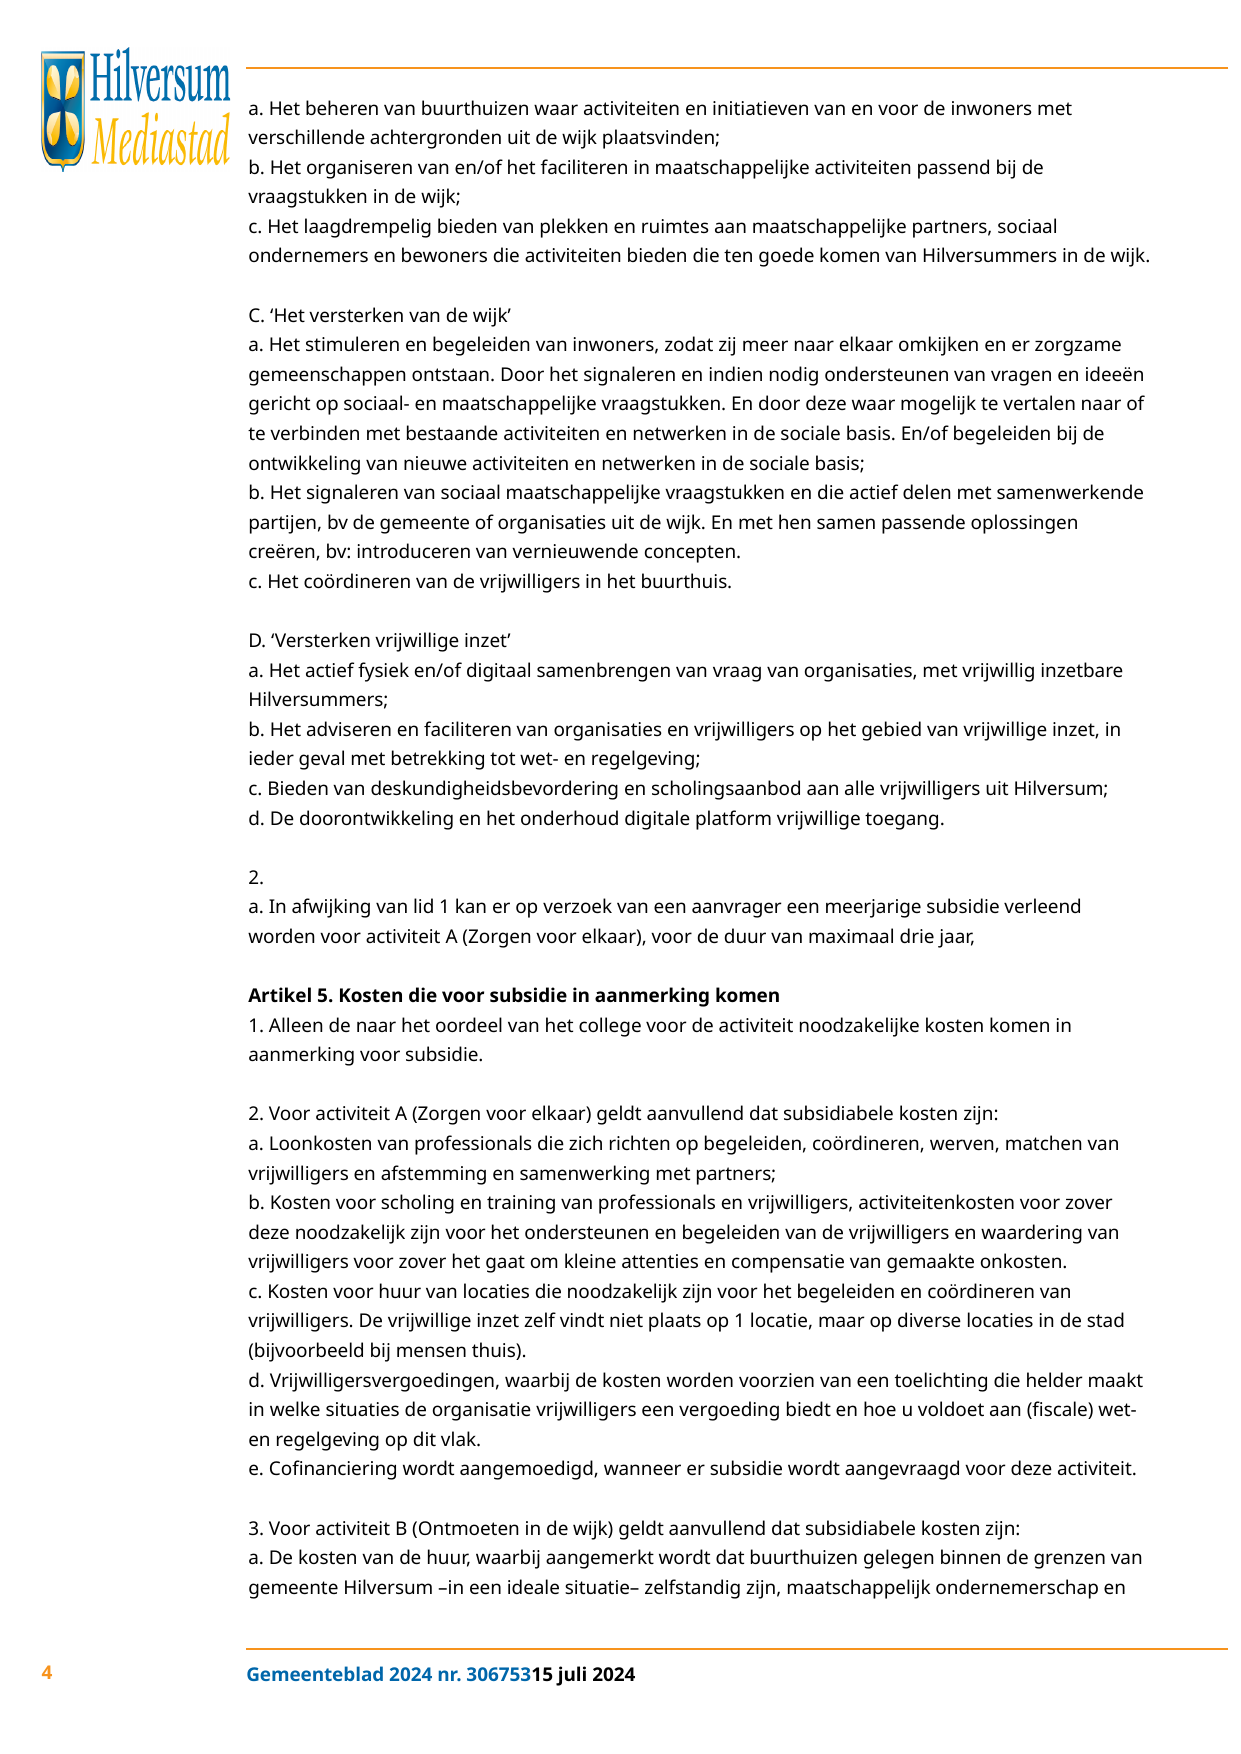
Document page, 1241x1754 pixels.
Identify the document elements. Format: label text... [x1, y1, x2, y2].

text 2. Voor activiteit A (Zorgen voor elkaar) geldt aanvullend dat subsidiabele kosten zijn: [248, 1101, 1152, 1126]
text C. ‘Het versterken van de wijk’ [248, 302, 1152, 328]
text a. In afwijking van lid 1 kan er op verzoek van een aanvrager een meerjarige subsidie verleend worden voor activiteit A (Zorgen voor elkaar), voor de duur van maximaal drie jaar, [248, 893, 1152, 949]
text D. ‘Versterken vrijwillige inzet’ [248, 627, 1152, 653]
text 2. [248, 864, 1152, 890]
text c. Het laagdrempelig bieden van plekken en ruimtes aan maatschappelijke partners, sociaal ondernemers en bewoners die activiteiten bieden die ten goede komen van Hilversummers in de wijk. [248, 213, 1152, 268]
text b. Het adviseren en faciliteren van organisaties en vrijwilligers op het gebied van vrijwillige inzet, in ieder geval met betrekking tot wet- en regelgeving; [248, 716, 1152, 771]
text a. De kosten van de huur, waarbij aangemerkt wordt dat buurthuizen gelegen binnen de grenzen van gemeente Hilversum –in een ideale situatie– zelfstandig zijn, maatschappelijk ondernemerschap en [248, 1544, 1152, 1600]
picture [41, 47, 231, 172]
text e. Cofinanciering wordt aangemoedigd, wanneer er subsidie wordt aangevraagd voor deze activiteit. [248, 1456, 1152, 1481]
text d. De doorontwikkeling en het onderhoud digitale platform vrijwillige toegang. [248, 805, 1152, 831]
text b. Het organiseren van en/of het faciliteren in maatschappelijke activiteiten passend bij de vraagstukken in de wijk; [248, 154, 1152, 209]
text a. Het stimuleren en begeleiden van inwoners, zodat zij meer naar elkaar omkijken en er zorgzame gemeenschappen ontstaan. Door het signaleren en indien nodig ondersteunen van vragen en ideeën gericht op sociaal- en maatschappelijke vraagstukken. En door deze waar mogelijk te vertalen naar of te verbinden met bestaande activiteiten en netwerken in de sociale basis. En/of begeleiden bij de ontwikkeling van nieuwe activiteiten en netwerken in de sociale basis; [248, 331, 1152, 476]
text b. Het signaleren van sociaal maatschappelijke vraagstukken en die actief delen met samenwerkende partijen, bv de gemeente of organisaties uit de wijk. En met hen samen passende oplossingen creëren, bv: introduceren van vernieuwende concepten. [248, 479, 1152, 564]
text 3. Voor activiteit B (Ontmoeten in de wijk) geldt aanvullend dat subsidiabele kosten zijn: [248, 1515, 1152, 1541]
text b. Kosten voor scholing en training van professionals en vrijwilligers, activiteitenkosten voor zover deze noodzakelijk zijn voor het ondersteunen en begeleiden van de vrijwilligers en waardering van vrijwilligers voor zover het gaat om kleine attenties en compensatie van gemaakte onkosten. [248, 1189, 1152, 1274]
text c. Kosten voor huur van locaties die noodzakelijk zijn voor het begeleiden en coördineren van vrijwilligers. De vrijwillige inzet zelf vindt niet plaats op 1 locatie, maar op diverse locaties in de stad (bijvoorbeeld bij mensen thuis). [248, 1278, 1152, 1363]
text a. Het beheren van buurthuizen waar activiteiten en initiatieven van en voor de inwoners met verschillende achtergronden uit de wijk plaatsvinden; [248, 95, 1152, 150]
text c. Het coördineren van de vrijwilligers in het buurthuis. [248, 568, 1152, 594]
text d. Vrijwilligersvergoedingen, waarbij de kosten worden voorzien van een toelichting die helder maakt in welke situaties de organisatie vrijwilligers een vergoeding biedt en hoe u voldoet aan (fiscale) wet- en regelgeving op dit vlak. [248, 1367, 1152, 1452]
text c. Bieden van deskundigheidsbevordering en scholingsaanbod aan alle vrijwilligers uit Hilversum; [248, 775, 1152, 801]
text 1. Alleen de naar het oordeel van het college voor de activiteit noodzakelijke kosten komen in aanmerking voor subsidie. [248, 1012, 1152, 1067]
text Artikel 5. Kosten die voor subsidie in aanmerking komen [248, 982, 1152, 1008]
text a. Loonkosten van professionals die zich richten op begeleiden, coördineren, werven, matchen van vrijwilligers en afstemming en samenwerking met partners; [248, 1130, 1152, 1186]
text a. Het actief fysiek en/of digitaal samenbrengen van vraag van organisaties, met vrijwillig inzetbare Hilversummers; [248, 657, 1152, 712]
